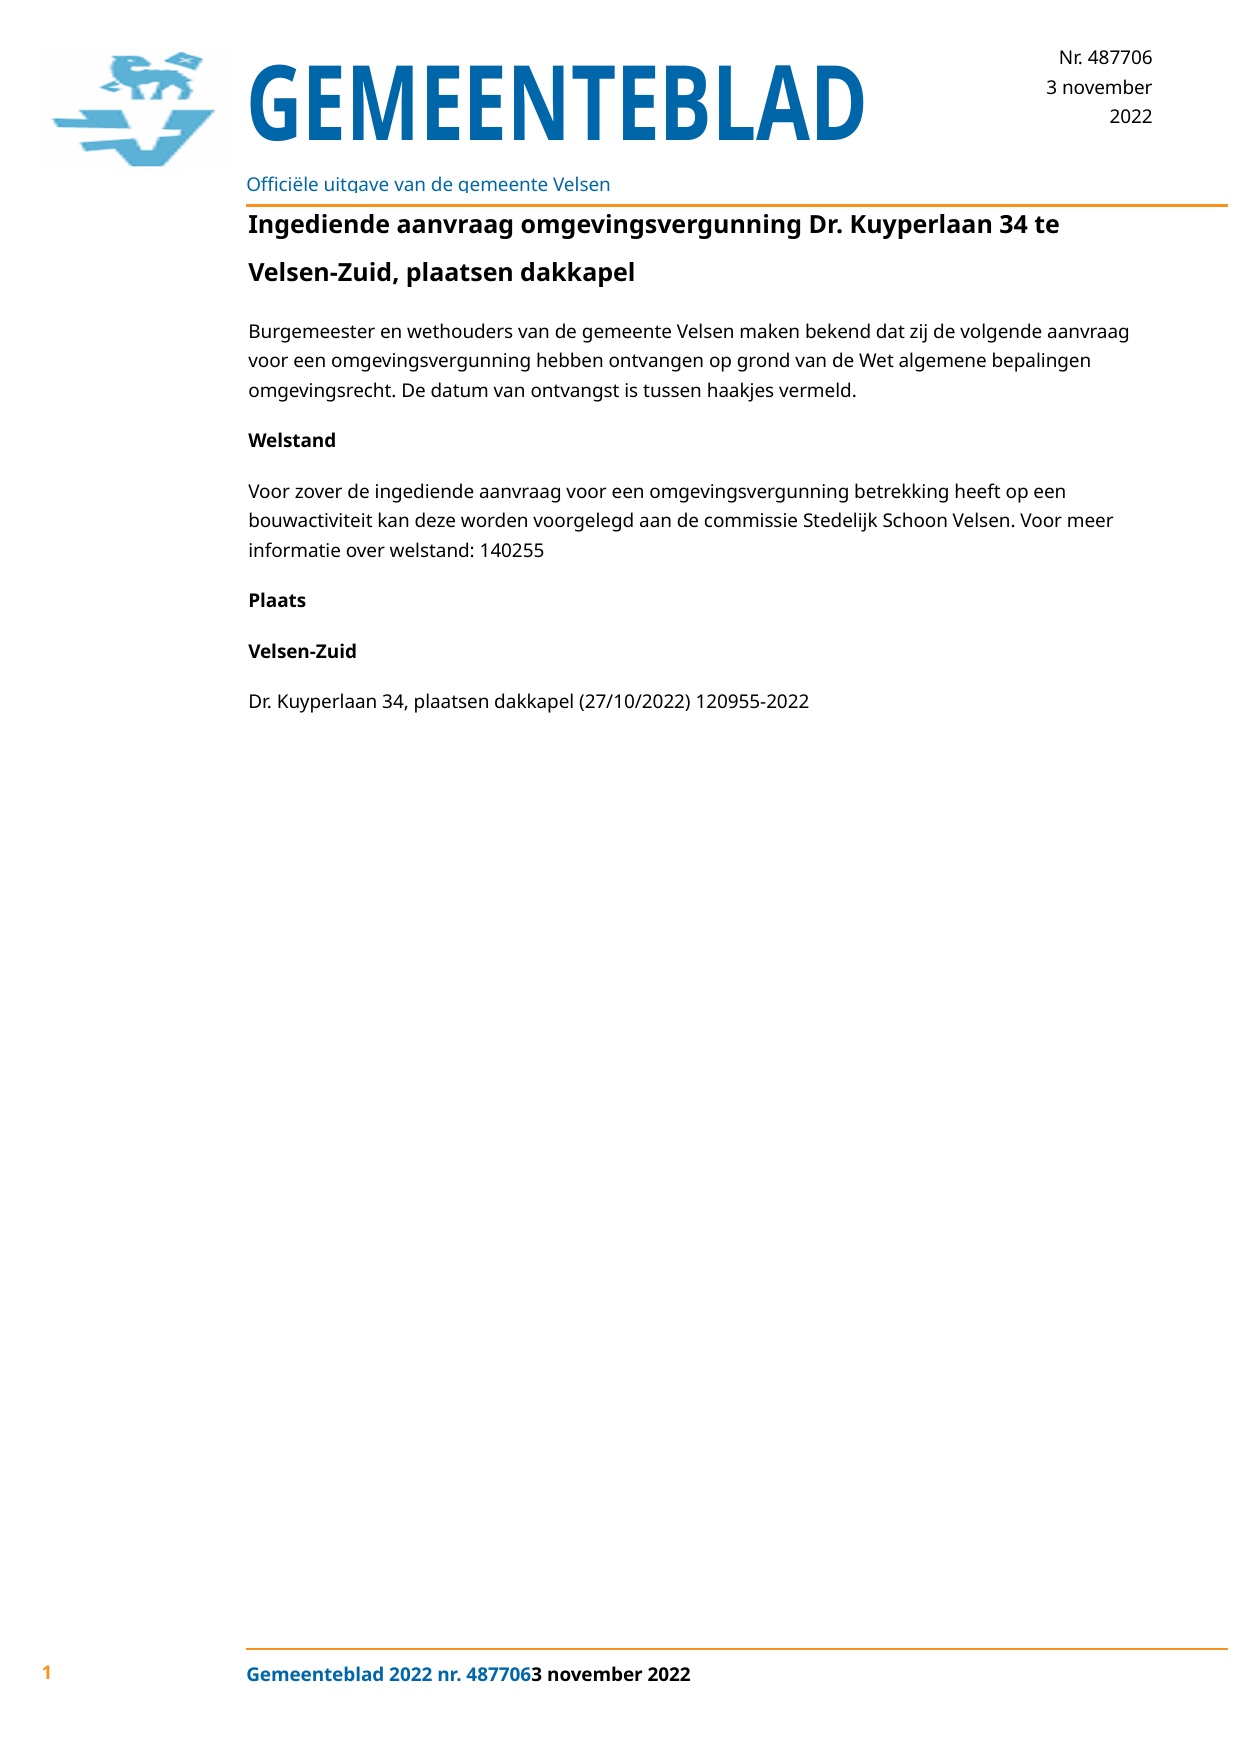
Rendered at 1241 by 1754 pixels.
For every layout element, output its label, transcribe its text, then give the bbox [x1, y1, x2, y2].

text Plaats [248, 587, 1152, 613]
text Welstand [248, 427, 1152, 453]
text Velsen-Zuid [248, 638, 1152, 664]
text Dr. Kuyperlaan 34, plaatsen dakkapel (27/10/2022) 120955-2022 [248, 688, 1152, 714]
text Ingediende aanvraag omgevingsvergunning Dr. Kuyperlaan 34 te Velsen-Zuid, plaatsen dakkapel [248, 207, 1152, 288]
text Voor zover de ingediende aanvraag voor een omgevingsvergunning betrekking heeft op een bouwactiviteit kan deze worden voorgelegd aan de commissie Stedelijk Schoon Velsen. Voor meer informatie over welstand: 140255 [248, 478, 1152, 563]
picture [41, 47, 231, 172]
text Burgemeester en wethouders van de gemeente Velsen maken bekend dat zij de volgende aanvraag voor een omgevingsvergunning hebben ontvangen op grond van de Wet algemene bepalingen omgevingsrecht. De datum van ontvangst is tussen haakjes vermeld. [248, 318, 1152, 403]
